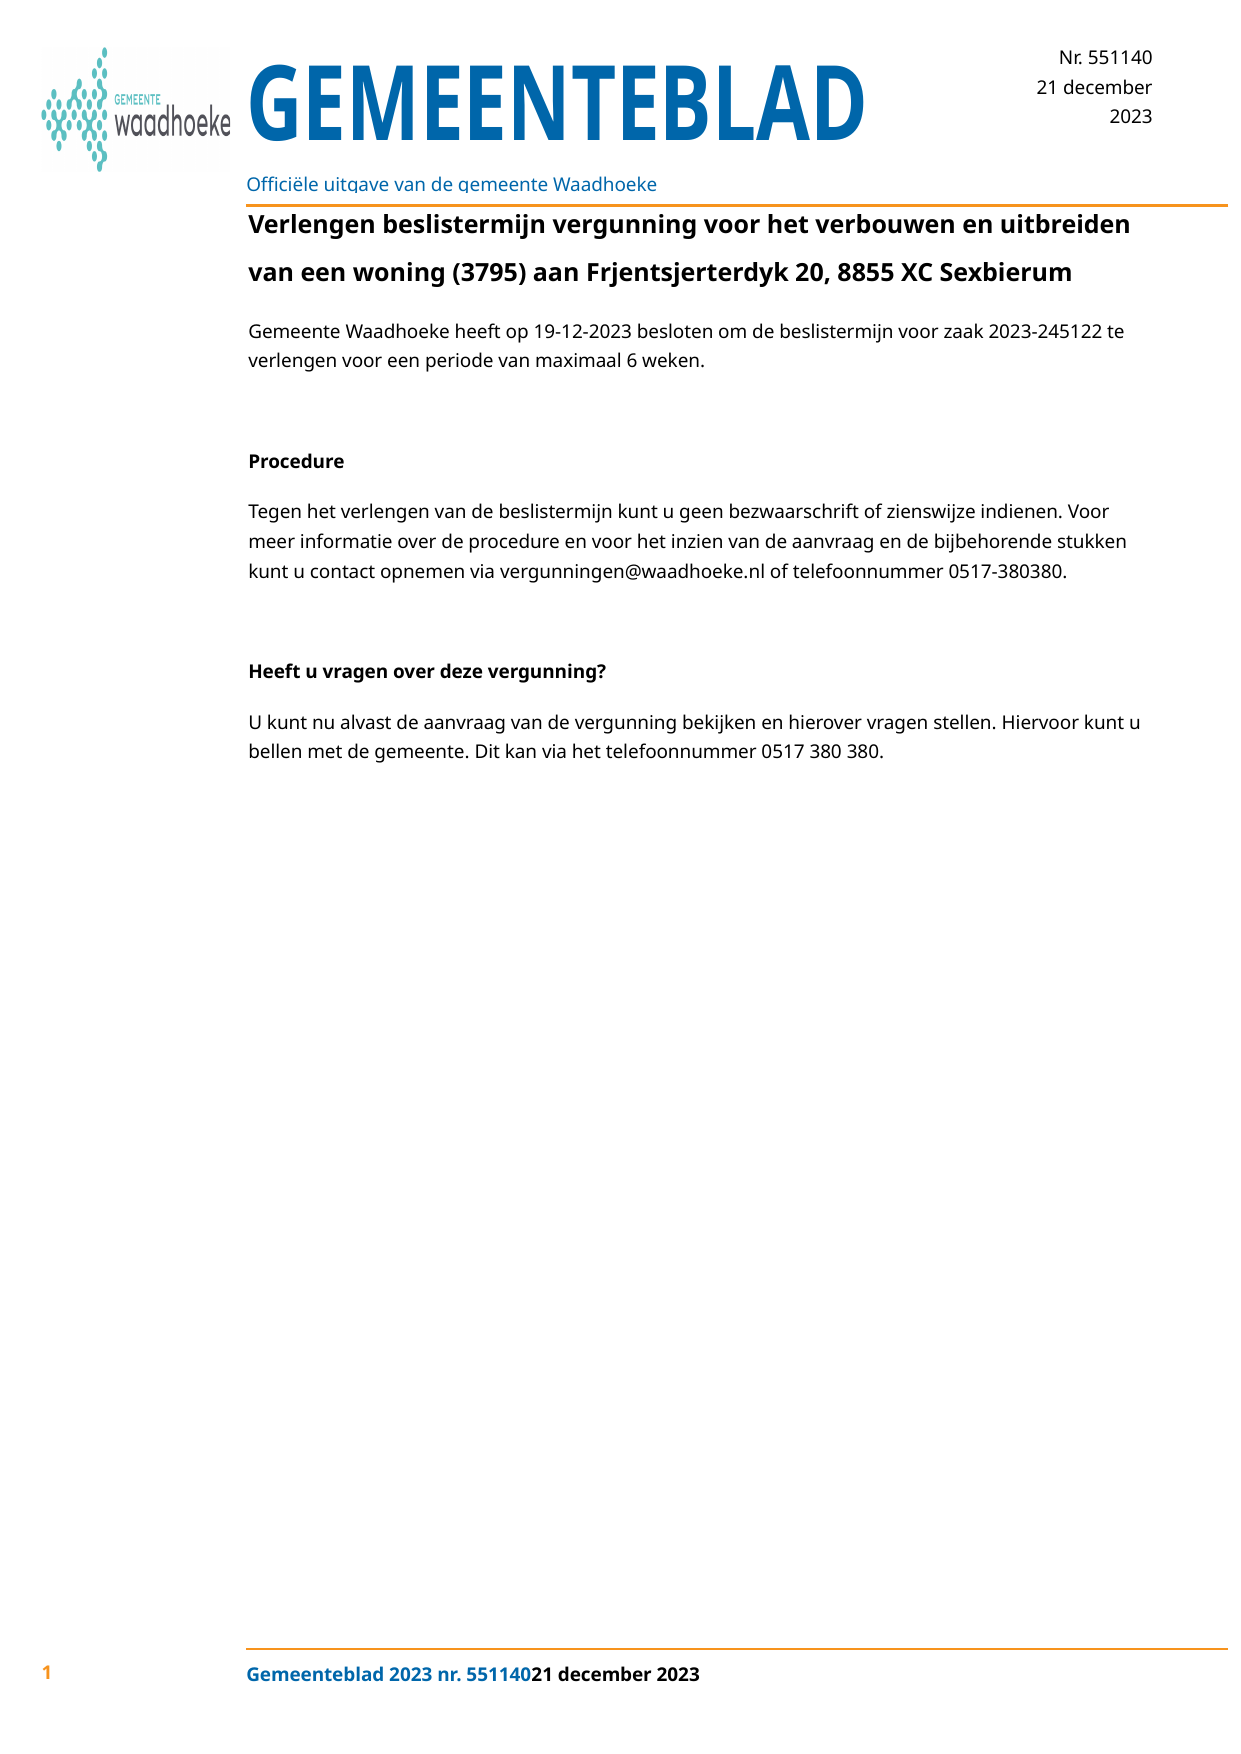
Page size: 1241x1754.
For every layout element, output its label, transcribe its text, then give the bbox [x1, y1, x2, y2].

text Gemeente Waadhoeke heeft op 19-12-2023 besloten om de beslistermijn voor zaak 2023-245122 te verlengen voor een periode van maximaal 6 weken. [248, 318, 1152, 373]
text Tegen het verlengen van de beslistermijn kunt u geen bezwaarschrift of zienswijze indienen. Voor meer informatie over de procedure en voor het inzien van de aanvraag en de bijbehorende stukken kunt u contact opnemen via vergunningen@waadhoeke.nl of telefoonnummer 0517-380380. [248, 499, 1152, 584]
picture [41, 47, 231, 172]
text Heeft u vragen over deze vergunning? [248, 659, 1152, 684]
text Verlengen beslistermijn vergunning voor het verbouwen en uitbreiden van een woning (3795) aan Frjentsjerterdyk 20, 8855 XC Sexbierum [248, 207, 1152, 288]
text U kunt nu alvast de aanvraag van de vergunning bekijken en hierover vragen stellen. Hiervoor kunt u bellen met de gemeente. Dit kan via het telefoonnummer 0517 380 380. [248, 709, 1152, 764]
text Procedure [248, 448, 1152, 474]
